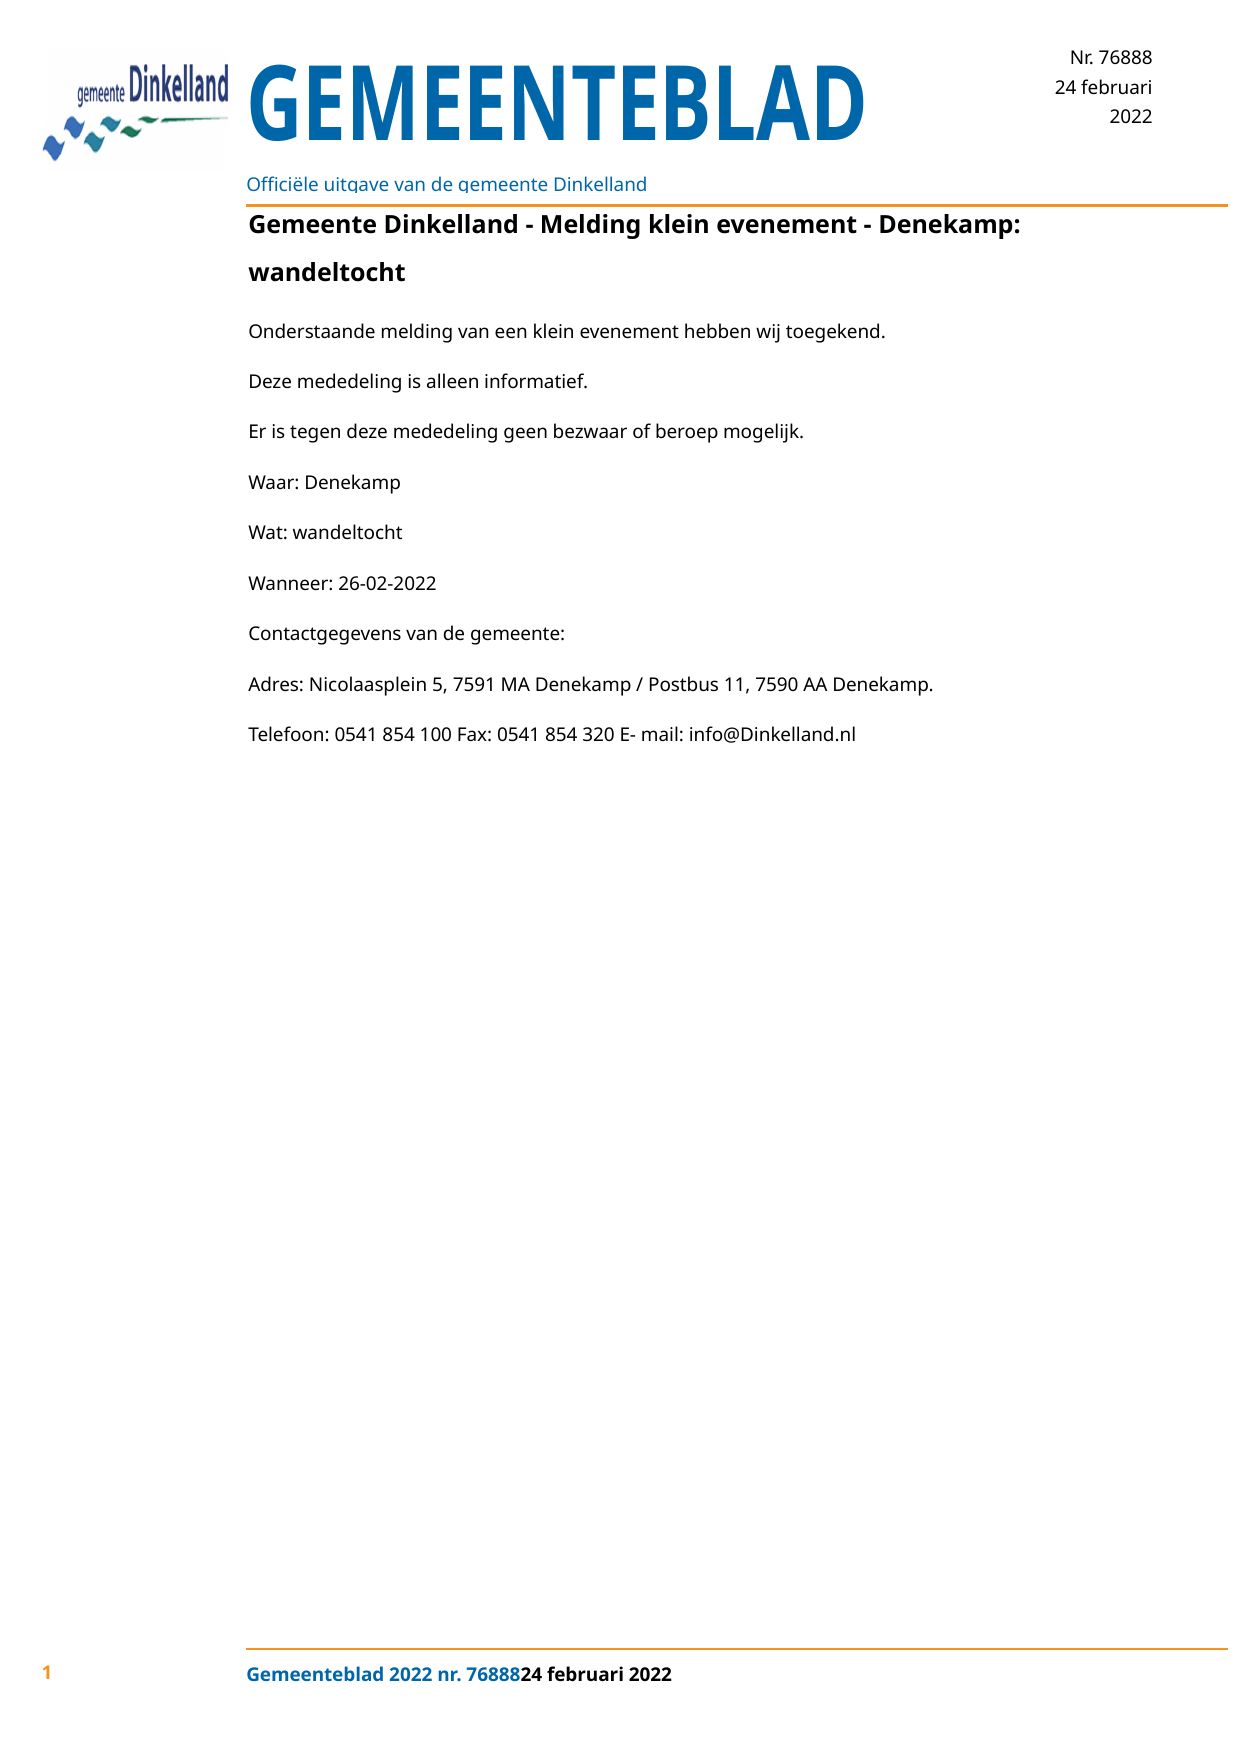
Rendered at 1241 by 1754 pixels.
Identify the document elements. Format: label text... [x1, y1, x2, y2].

text Wanneer: 26-02-2022 [248, 570, 1152, 596]
text Wat: wandeltocht [248, 519, 1152, 545]
text Onderstaande melding van een klein evenement hebben wij toegekend. [248, 318, 1152, 344]
text Deze mededeling is alleen informatief. [248, 368, 1152, 394]
text Contactgegevens van de gemeente: [248, 620, 1152, 646]
text Telefoon: 0541 854 100 Fax: 0541 854 320 E- mail: info@Dinkelland.nl [248, 721, 1152, 747]
picture [41, 47, 231, 172]
text Waar: Denekamp [248, 469, 1152, 495]
text Adres: Nicolaasplein 5, 7591 MA Denekamp / Postbus 11, 7590 AA Denekamp. [248, 671, 1152, 697]
text Gemeente Dinkelland - Melding klein evenement - Denekamp: wandeltocht [248, 207, 1152, 288]
text Er is tegen deze mededeling geen bezwaar of beroep mogelijk. [248, 419, 1152, 444]
